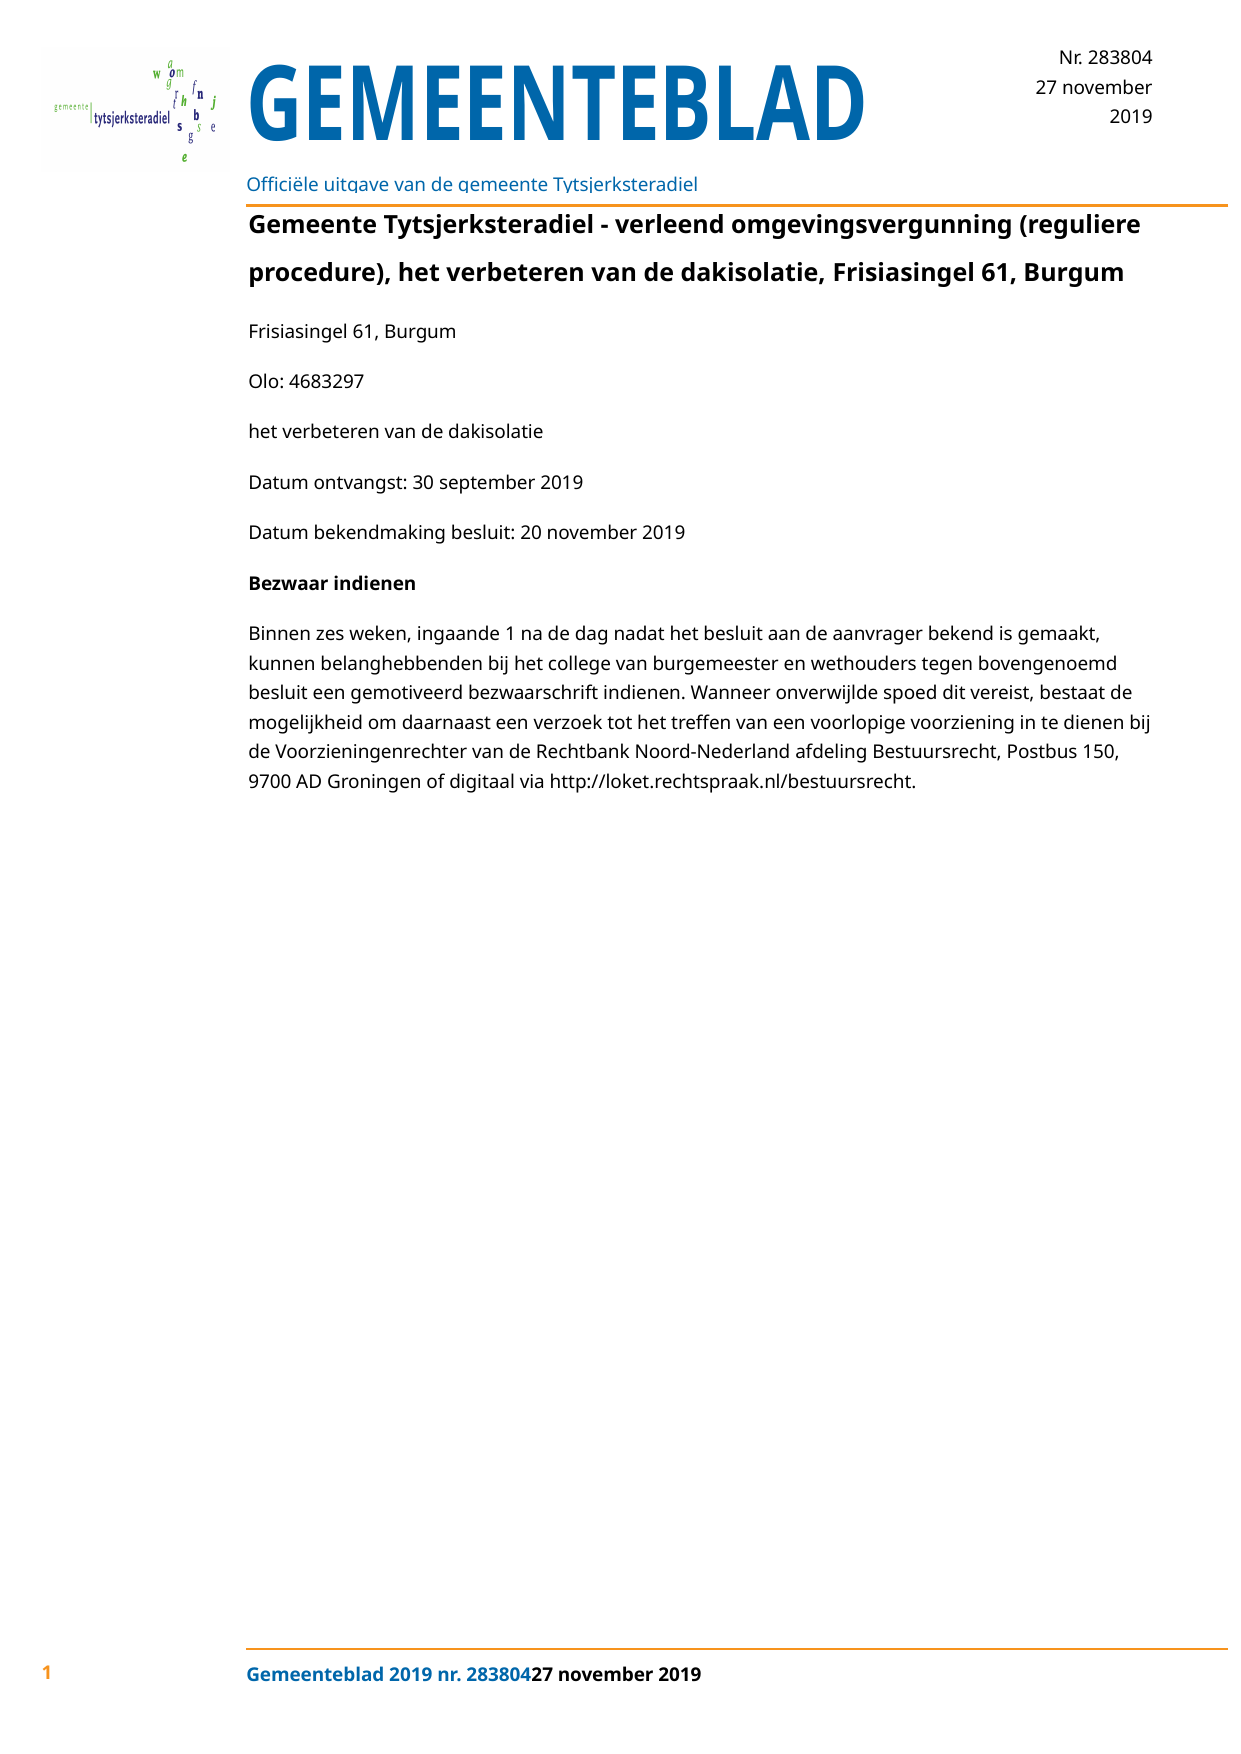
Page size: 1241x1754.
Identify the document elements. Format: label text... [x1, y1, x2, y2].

picture [41, 47, 231, 172]
text Datum ontvangst: 30 september 2019 [248, 469, 1152, 495]
text Frisiasingel 61, Burgum [248, 318, 1152, 344]
text Olo: 4683297 [248, 368, 1152, 394]
text Datum bekendmaking besluit: 20 november 2019 [248, 519, 1152, 545]
text Gemeente Tytsjerksteradiel - verleend omgevingsvergunning (reguliere procedure), het verbeteren van de dakisolatie, Frisiasingel 61, Burgum [248, 207, 1152, 288]
text het verbeteren van de dakisolatie [248, 419, 1152, 444]
text Bezwaar indienen [248, 570, 1152, 596]
text Binnen zes weken, ingaande 1 na de dag nadat het besluit aan de aanvrager bekend is gemaakt, kunnen belanghebbenden bij het college van burgemeester en wethouders tegen bovengenoemd besluit een gemotiveerd bezwaarschrift indienen. Wanneer onverwijlde spoed dit vereist, bestaat de mogelijkheid om daarnaast een verzoek tot het treffen van een voorlopige voorziening in te dienen bij de Voorzieningenrechter van de Rechtbank Noord-Nederland afdeling Bestuursrecht, Postbus 150, 9700 AD Groningen of digitaal via http://loket.rechtspraak.nl/bestuursrecht. [248, 620, 1152, 794]
